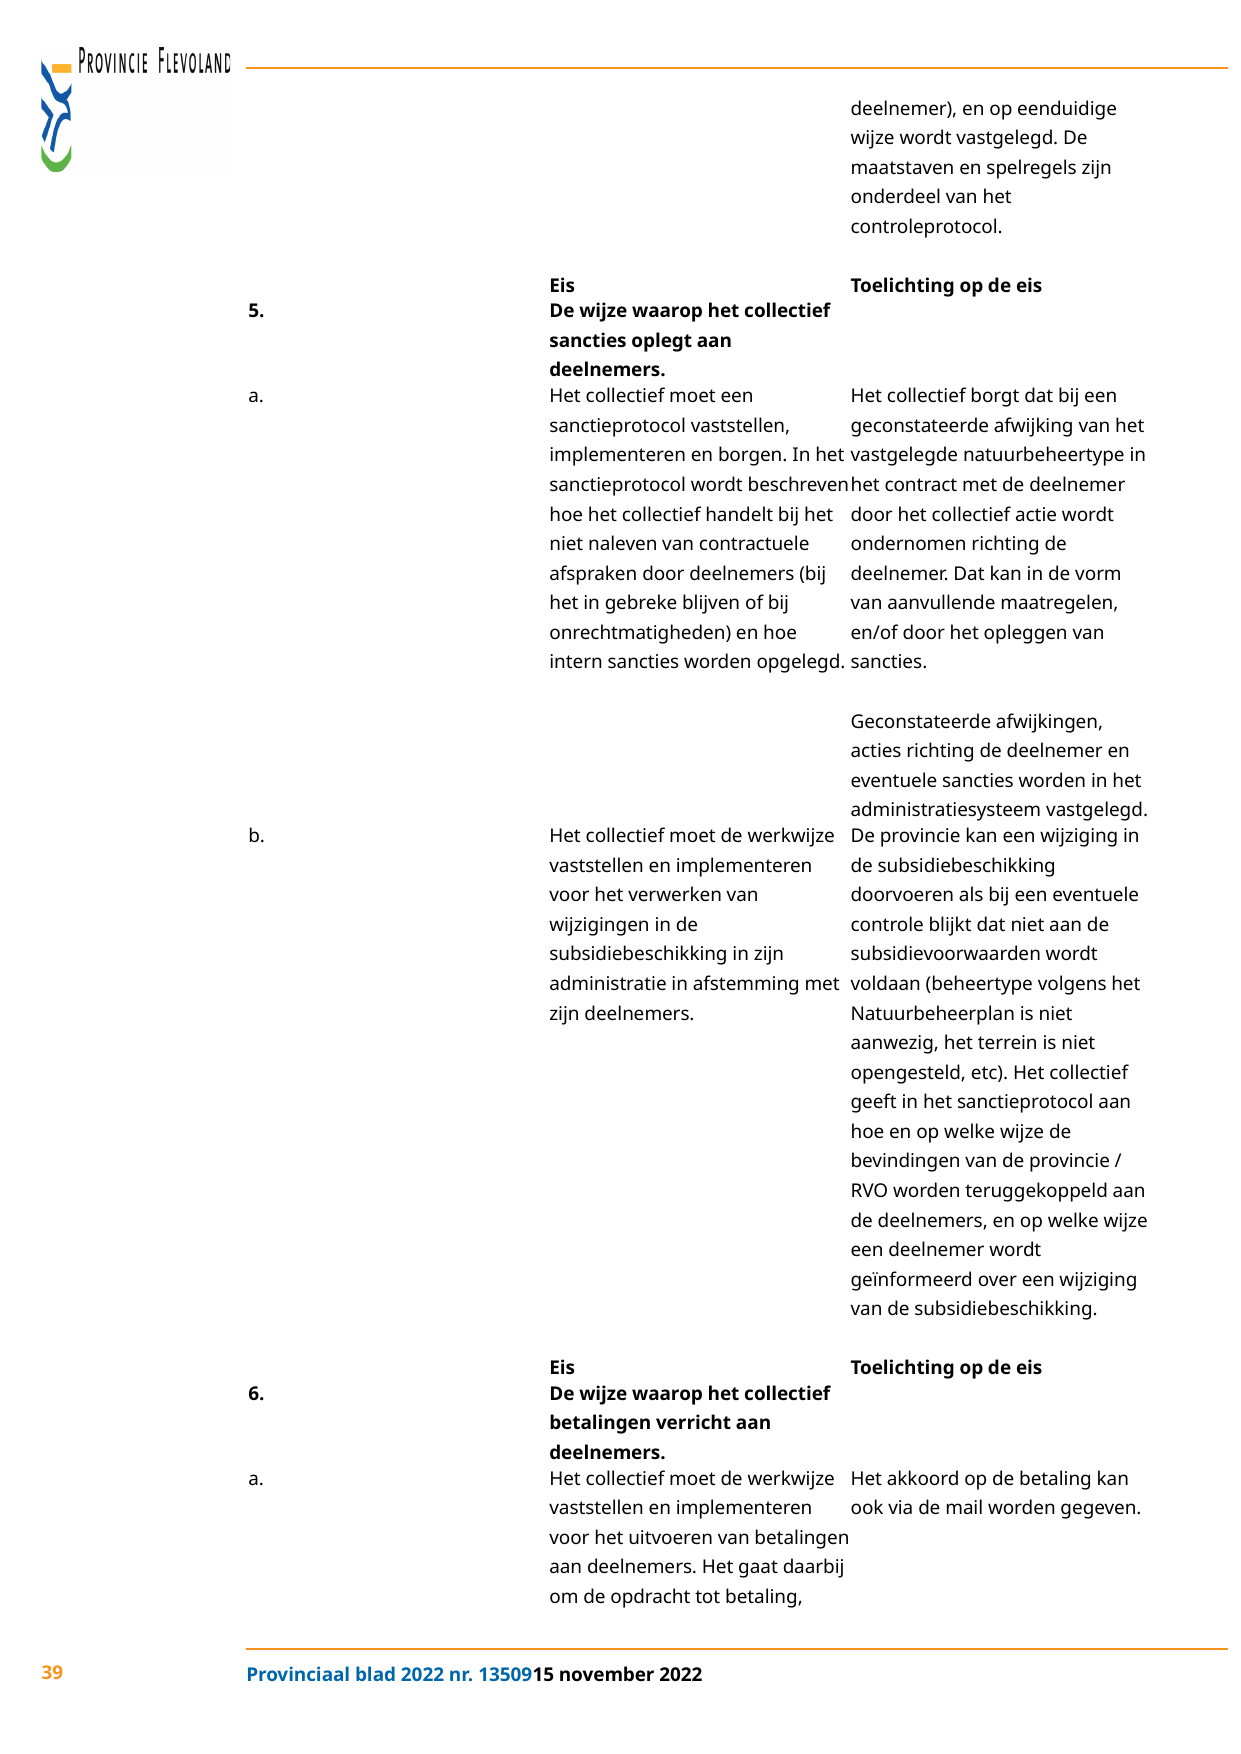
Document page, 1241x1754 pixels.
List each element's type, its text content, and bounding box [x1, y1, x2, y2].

table_cell Het akkoord op de betaling kan ook via de mail worden gegeven. [850, 1465, 1152, 1609]
table_cell b. [248, 822, 549, 1321]
table_cell Het collectief moet de werkwijze vaststellen en implementeren voor het verwerken van wijzigingen in de subsidiebeschikking in zijn administratie in afstemming met zijn deelnemers. [549, 822, 850, 1321]
table_cell [248, 95, 549, 239]
table_header [248, 272, 549, 297]
table_cell Het collectief borgt dat bij een geconstateerde afwijking van het vastgelegde natuurbeheertype in het contract met de deelnemer door het collectief actie wordt ondernomen richting de deelnemer. Dat kan in de vorm van aanvullende maatregelen, en/of door het opleggen van sancties. Geconstateerde afwijkingen, acties richting de deelnemer en eventuele sancties worden in het administratiesysteem vastgelegd. [850, 383, 1152, 822]
table_cell De provincie kan een wijziging in de subsidiebeschikking doorvoeren als bij een eventuele controle blijkt dat niet aan de subsidievoorwaarden wordt voldaan (beheertype volgens het Natuurbeheerplan is niet aanwezig, het terrein is niet opengesteld, etc). Het collectief geeft in het sanctieprotocol aan hoe en op welke wijze de bevindingen van de provincie / RVO worden teruggekoppeld aan de deelnemers, en op welke wijze een deelnemer wordt geïnformeerd over een wijziging van de subsidiebeschikking. [850, 822, 1152, 1321]
table_cell De wijze waarop het collectief sancties oplegt aan deelnemers. [549, 298, 850, 382]
table_cell a. [248, 383, 549, 822]
table_cell De wijze waarop het collectief betalingen verricht aan deelnemers. [549, 1380, 850, 1465]
table_cell deelnemer), en op eenduidige wijze wordt vastgelegd. De maatstaven en spelregels zijn onderdeel van het controleprotocol. [850, 95, 1152, 239]
table_header Toelichting op de eis [850, 272, 1152, 297]
table_header Eis [549, 1354, 850, 1380]
table_cell Het collectief moet een sanctieprotocol vaststellen, implementeren en borgen. In het sanctieprotocol wordt beschreven hoe het collectief handelt bij het niet naleven van contractuele afspraken door deelnemers (bij het in gebreke blijven of bij onrechtmatigheden) en hoe intern sancties worden opgelegd. [549, 383, 850, 822]
table_cell 6. [248, 1380, 549, 1465]
table_cell [850, 1380, 1152, 1465]
table_cell [549, 95, 850, 239]
table_cell Het collectief moet de werkwijze vaststellen en implementeren voor het uitvoeren van betalingen aan deelnemers. Het gaat daarbij om de opdracht tot betaling, [549, 1465, 850, 1609]
table_header Eis [549, 272, 850, 297]
table_cell 5. [248, 298, 549, 382]
table_cell [850, 298, 1152, 382]
table_header Toelichting op de eis [850, 1354, 1152, 1380]
table_cell a. [248, 1465, 549, 1609]
table_header [248, 1354, 549, 1380]
picture [41, 47, 231, 172]
